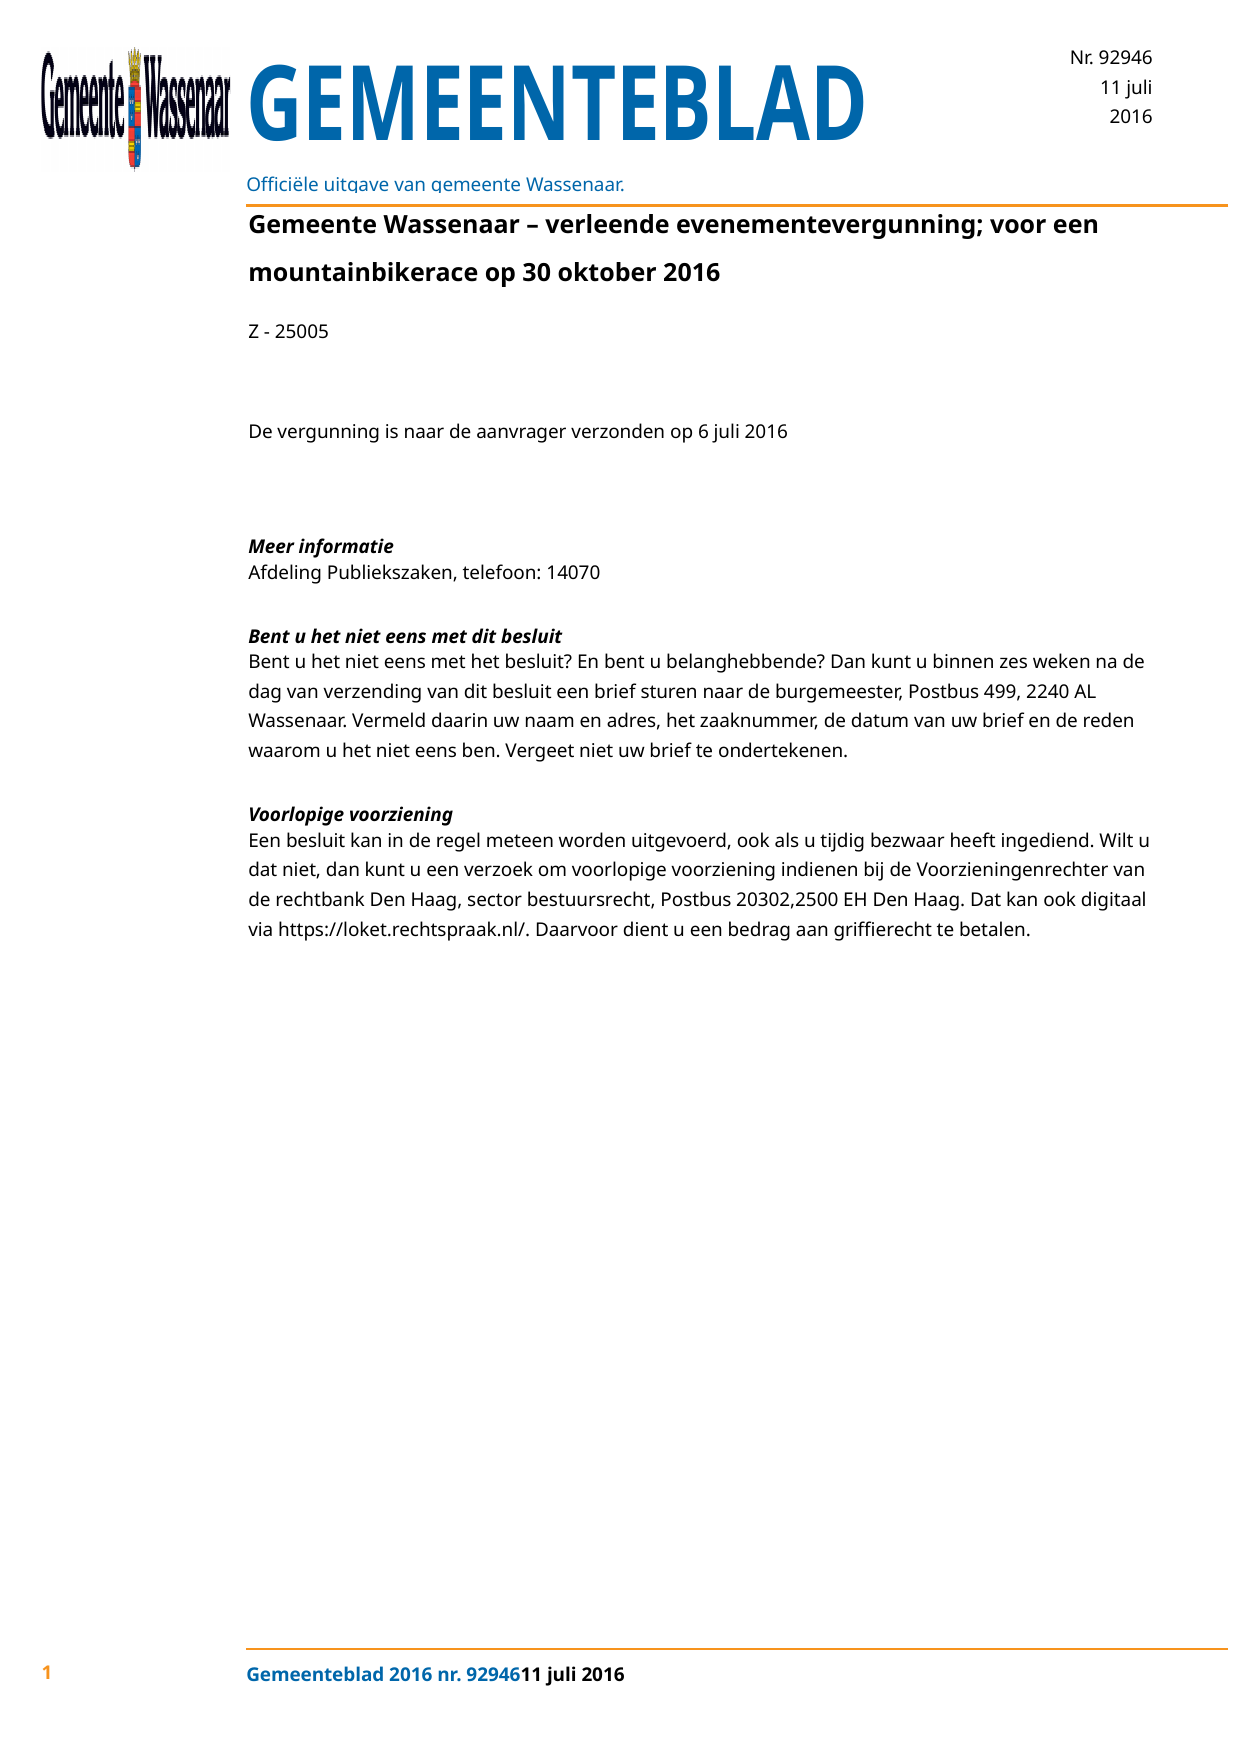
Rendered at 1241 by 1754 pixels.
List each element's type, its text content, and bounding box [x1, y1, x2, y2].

text Afdeling Publiekszaken, telefoon: 14070 [248, 559, 1152, 584]
text Gemeente Wassenaar – verleende evenementevergunning; voor een mountainbikerace op 30 oktober 2016 [248, 207, 1152, 288]
text Een besluit kan in de regel meteen worden uitgevoerd, ook als u tijdig bezwaar heeft ingediend. Wilt u dat niet, dan kunt u een verzoek om voorlopige voorziening indienen bij de Voorzieningenrechter van de rechtbank Den Haag, sector bestuursrecht, Postbus 20302,2500 EH Den Haag. Dat kan ook digitaal via https://loket.rechtspraak.nl/. Daarvoor dient u een bedrag aan griffierecht te betalen. [248, 827, 1152, 941]
text Voorlopige voorziening [248, 801, 1152, 827]
text Bent u het niet eens met dit besluit [248, 623, 1152, 648]
picture [41, 47, 231, 172]
text Meer informatie [248, 533, 1152, 559]
text Z - 25005 [248, 318, 1152, 344]
text Bent u het niet eens met het besluit? En bent u belanghebbende? Dan kunt u binnen zes weken na de dag van verzending van dit besluit een brief sturen naar de burgemeester, Postbus 499, 2240 AL Wassenaar. Vermeld daarin uw naam en adres, het zaaknummer, de datum van uw brief en de reden waarom u het niet eens ben. Vergeet niet uw brief te ondertekenen. [248, 648, 1152, 763]
text De vergunning is naar de aanvrager verzonden op 6 juli 2016 [248, 419, 1152, 444]
